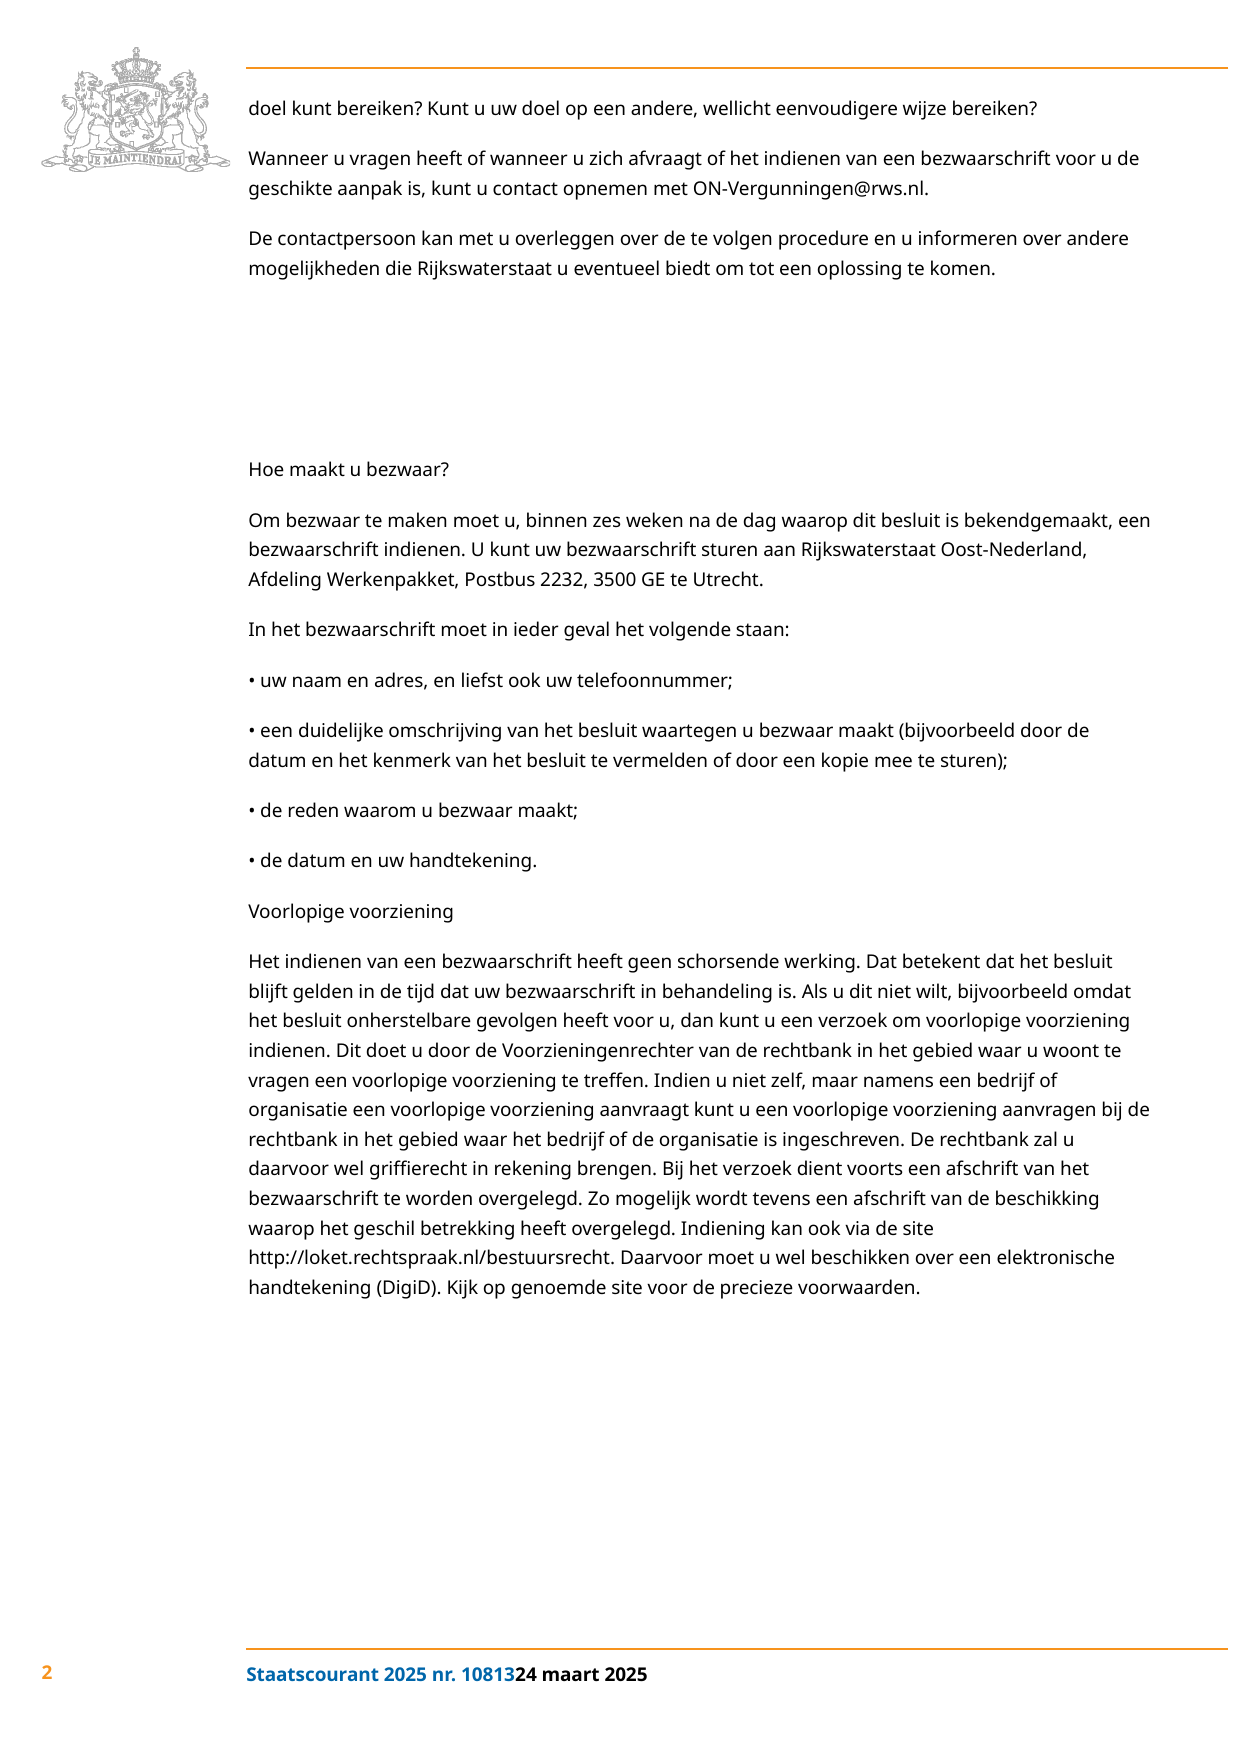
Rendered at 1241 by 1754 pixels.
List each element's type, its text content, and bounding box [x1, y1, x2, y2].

text doel kunt bereiken? Kunt u uw doel op een andere, wellicht eenvoudigere wijze bereiken? [248, 95, 1152, 121]
text In het bezwaarschrift moet in ieder geval het volgende staan: [248, 616, 1152, 642]
picture [41, 47, 231, 172]
text Wanneer u vragen heeft of wanneer u zich afvraagt of het indienen van een bezwaarschrift voor u de geschikte aanpak is, kunt u contact opnemen met ON-Vergunningen@rws.nl. [248, 145, 1152, 201]
text Het indienen van een bezwaarschrift heeft geen schorsende werking. Dat betekent dat het besluit blijft gelden in de tijd dat uw bezwaarschrift in behandeling is. Als u dit niet wilt, bijvoorbeeld omdat het besluit onherstelbare gevolgen heeft voor u, dan kunt u een verzoek om voorlopige voorziening indienen. Dit doet u door de Voorzieningenrechter van de rechtbank in het gebied waar u woont te vragen een voorlopige voorziening te treffen. Indien u niet zelf, maar namens een bedrijf of organisatie een voorlopige voorziening aanvraagt kunt u een voorlopige voorziening aanvragen bij de rechtbank in het gebied waar het bedrijf of de organisatie is ingeschreven. De rechtbank zal u daarvoor wel griffierecht in rekening brengen. Bij het verzoek dient voorts een afschrift van het bezwaarschrift te worden overgelegd. Zo mogelijk wordt tevens een afschrift van de beschikking waarop het geschil betrekking heeft overgelegd. Indiening kan ook via de site http://loket.rechtspraak.nl/bestuursrecht. Daarvoor moet u wel beschikken over een elektronische handtekening (DigiD). Kijk op genoemde site voor de precieze voorwaarden. [248, 948, 1152, 1300]
text De contactpersoon kan met u overleggen over de te volgen procedure en u informeren over andere mogelijkheden die Rijkswaterstaat u eventueel biedt om tot een oplossing te komen. [248, 225, 1152, 281]
text • de reden waarom u bezwaar maakt; [248, 797, 1152, 823]
text Hoe maakt u bezwaar? [248, 456, 1152, 482]
text • de datum en uw handtekening. [248, 848, 1152, 873]
text • een duidelijke omschrijving van het besluit waartegen u bezwaar maakt (bijvoorbeeld door de datum en het kenmerk van het besluit te vermelden of door een kopie mee te sturen); [248, 717, 1152, 773]
text Om bezwaar te maken moet u, binnen zes weken na de dag waarop dit besluit is bekendgemaakt, een bezwaarschrift indienen. U kunt uw bezwaarschrift sturen aan Rijkswaterstaat Oost-Nederland, Afdeling Werkenpakket, Postbus 2232, 3500 GE te Utrecht. [248, 507, 1152, 592]
text Voorlopige voorziening [248, 898, 1152, 924]
text • uw naam en adres, en liefst ook uw telefoonnummer; [248, 667, 1152, 693]
